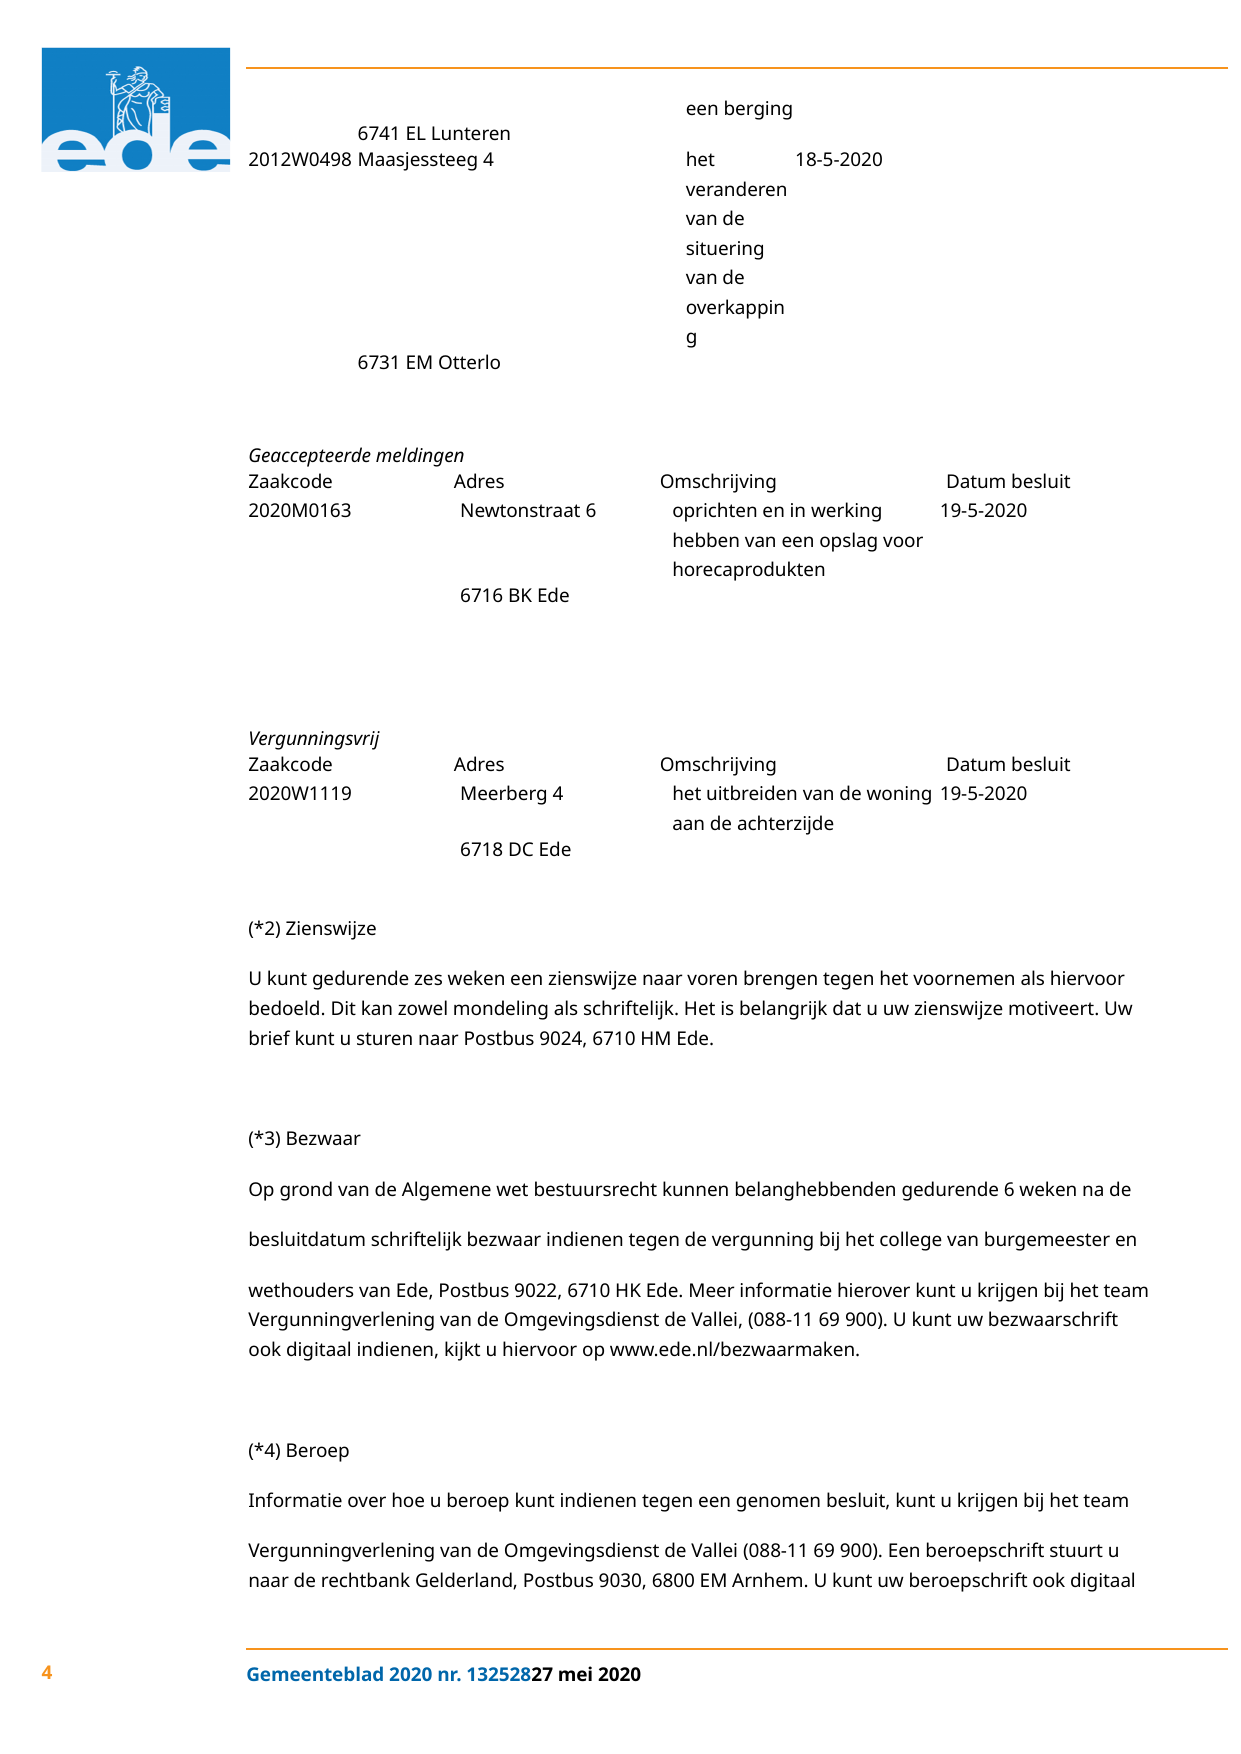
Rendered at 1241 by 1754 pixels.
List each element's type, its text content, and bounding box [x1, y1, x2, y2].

text besluitdatum schriftelijk bezwaar indienen tegen de vergunning bij het college van burgemeester en [248, 1226, 1152, 1252]
table_header Datum besluit [946, 751, 1152, 777]
table_cell [672, 582, 939, 608]
table_cell [686, 350, 795, 375]
table_header Adres [454, 468, 659, 494]
table_cell het veranderen van de situering van de overkapping [686, 146, 795, 349]
table_cell [248, 121, 357, 146]
table_cell 2012W0498 [248, 146, 357, 349]
table_cell [248, 95, 357, 121]
table_cell 18-5-2020 [795, 146, 1042, 349]
text (*3) Bezwaar [248, 1126, 1152, 1151]
text U kunt gedurende zes weken een zienswijze naar voren brengen tegen het voornemen als hiervoor bedoeld. Dit kan zowel mondeling als schriftelijk. Het is belangrijk dat u uw zienswijze motiveert. Uw brief kunt u sturen naar Postbus 9024, 6710 HM Ede. [248, 966, 1152, 1050]
table_cell [795, 95, 1042, 121]
table_cell [358, 95, 686, 121]
picture [41, 47, 231, 172]
table_cell 6718 DC Ede [460, 836, 672, 861]
table_cell [686, 121, 795, 146]
table_header 2020W1119 [248, 780, 460, 836]
table_cell [248, 836, 460, 861]
table_header het uitbreiden van de woning aan de achterzijde [672, 780, 939, 836]
table_header oprichten en in werking hebben van een opslag voor horecaprodukten [672, 497, 939, 582]
table_header 2020M0163 [248, 497, 460, 582]
text (*2) Zienswijze [248, 915, 1152, 941]
table_cell [795, 350, 1042, 375]
table_cell Maasjessteeg 4 [358, 146, 686, 349]
table_header Meerberg 4 [460, 780, 672, 836]
table_cell 6716 BK Ede [460, 582, 672, 608]
table_cell [940, 582, 1152, 608]
table_header Adres [454, 751, 659, 777]
text Vergunningsvrij [248, 726, 1152, 751]
table_header Datum besluit [946, 468, 1152, 494]
table_cell [248, 582, 460, 608]
text wethouders van Ede, Postbus 9022, 6710 HK Ede. Meer informatie hierover kunt u krijgen bij het team Vergunningverlening van de Omgevingsdienst de Vallei, (088-11 69 900). U kunt uw bezwaarschrift ook digitaal indienen, kijkt u hiervoor op www.ede.nl/bezwaarmaken. [248, 1277, 1152, 1362]
table_cell [672, 836, 939, 861]
table_header Zaakcode [248, 468, 454, 494]
text Vergunningverlening van de Omgevingsdienst de Vallei (088-11 69 900). Een beroepschrift stuurt u naar de rechtbank Gelderland, Postbus 9030, 6800 EM Arnhem. U kunt uw beroepschrift ook digitaal [248, 1538, 1152, 1593]
table_header Omschrijving [660, 751, 946, 777]
table_header 19-5-2020 [940, 497, 1152, 582]
table_cell [795, 121, 1042, 146]
table_header Omschrijving [660, 468, 946, 494]
text Informatie over hoe u beroep kunt indienen tegen een genomen besluit, kunt u krijgen bij het team [248, 1487, 1152, 1513]
table_header Zaakcode [248, 751, 454, 777]
table_header 19-5-2020 [940, 780, 1152, 836]
text Op grond van de Algemene wet bestuursrecht kunnen belanghebbenden gedurende 6 weken na de [248, 1176, 1152, 1202]
table_cell 6741 EL Lunteren [358, 121, 686, 146]
table_cell 6731 EM Otterlo [358, 350, 686, 375]
table_header Newtonstraat 6 [460, 497, 672, 582]
table_cell [248, 350, 357, 375]
table_cell een berging [686, 95, 795, 121]
text Geaccepteerde meldingen [248, 442, 1152, 468]
table_cell [940, 836, 1152, 861]
text (*4) Beroep [248, 1437, 1152, 1462]
